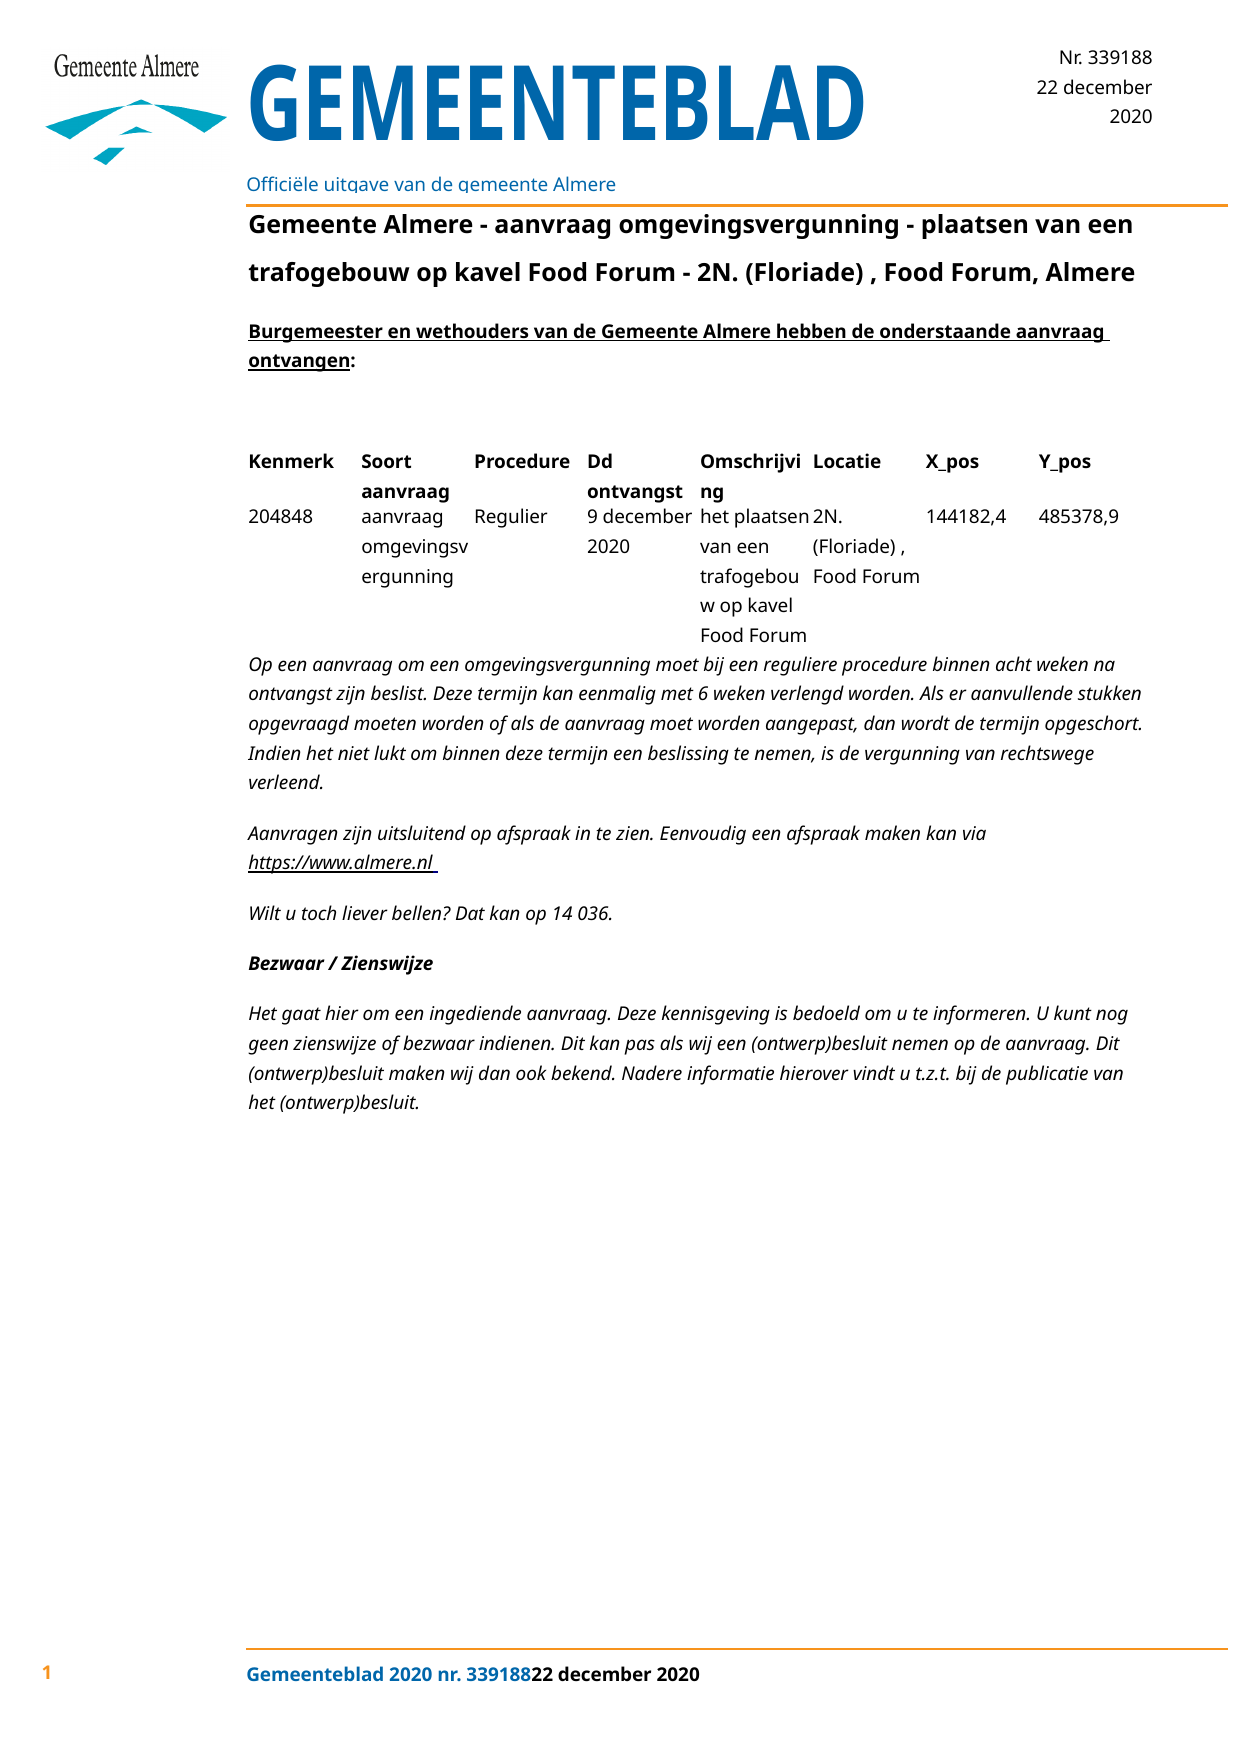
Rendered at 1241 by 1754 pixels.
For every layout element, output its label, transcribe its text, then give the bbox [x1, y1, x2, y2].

table_cell het plaatsen van een trafogebouw op kavel Food Forum [700, 504, 813, 648]
table_cell aanvraag omgevingsvergunning [361, 504, 474, 648]
text Wilt u toch liever bellen? Dat kan op 14 036. [248, 900, 1152, 926]
table_header Dd ontvangst [587, 449, 700, 504]
text Bezwaar / Zienswijze [248, 950, 1152, 976]
table_cell 485378,9 [1039, 504, 1152, 648]
table_cell 144182,4 [926, 504, 1038, 648]
table_cell 204848 [248, 504, 361, 648]
text Gemeente Almere - aanvraag omgevingsvergunning - plaatsen van een trafogebouw op kavel Food Forum - 2N. (Floriade) , Food Forum, Almere [248, 207, 1152, 288]
text Op een aanvraag om een omgevingsvergunning moet bij een reguliere procedure binnen acht weken na ontvangst zijn beslist. Deze termijn kan eenmalig met 6 weken verlengd worden. Als er aanvullende stukken opgevraagd moeten worden of als de aanvraag moet worden aangepast, dan wordt de termijn opgeschort. Indien het niet lukt om binnen deze termijn een beslissing te nemen, is de vergunning van rechtswege verleend. [248, 651, 1152, 795]
table_header Procedure [474, 449, 587, 504]
table_cell Regulier [474, 504, 587, 648]
table_header Omschrijving [700, 449, 813, 504]
text Het gaat hier om een ingediende aanvraag. Deze kennisgeving is bedoeld om u te informeren. U kunt nog geen zienswijze of bezwaar indienen. Dit kan pas als wij een (ontwerp)besluit nemen op de aanvraag. Dit (ontwerp)besluit maken wij dan ook bekend. Nadere informatie hierover vindt u t.z.t. bij de publicatie van het (ontwerp)besluit. [248, 1001, 1152, 1115]
table_header Soort aanvraag [361, 449, 474, 504]
text Aanvragen zijn uitsluitend op afspraak in te zien. Eenvoudig een afspraak maken kan via https://www.almere.nl [248, 820, 1152, 875]
table_header Locatie [813, 449, 926, 504]
picture [41, 47, 231, 172]
table_cell 2N. (Floriade) , Food Forum [813, 504, 926, 648]
text Burgemeester en wethouders van de Gemeente Almere hebben de onderstaande aanvraag ontvangen: [248, 318, 1152, 373]
table_header X_pos [926, 449, 1038, 504]
table_cell 9 december 2020 [587, 504, 700, 648]
table_header Kenmerk [248, 449, 361, 504]
table_header Y_pos [1039, 449, 1152, 504]
